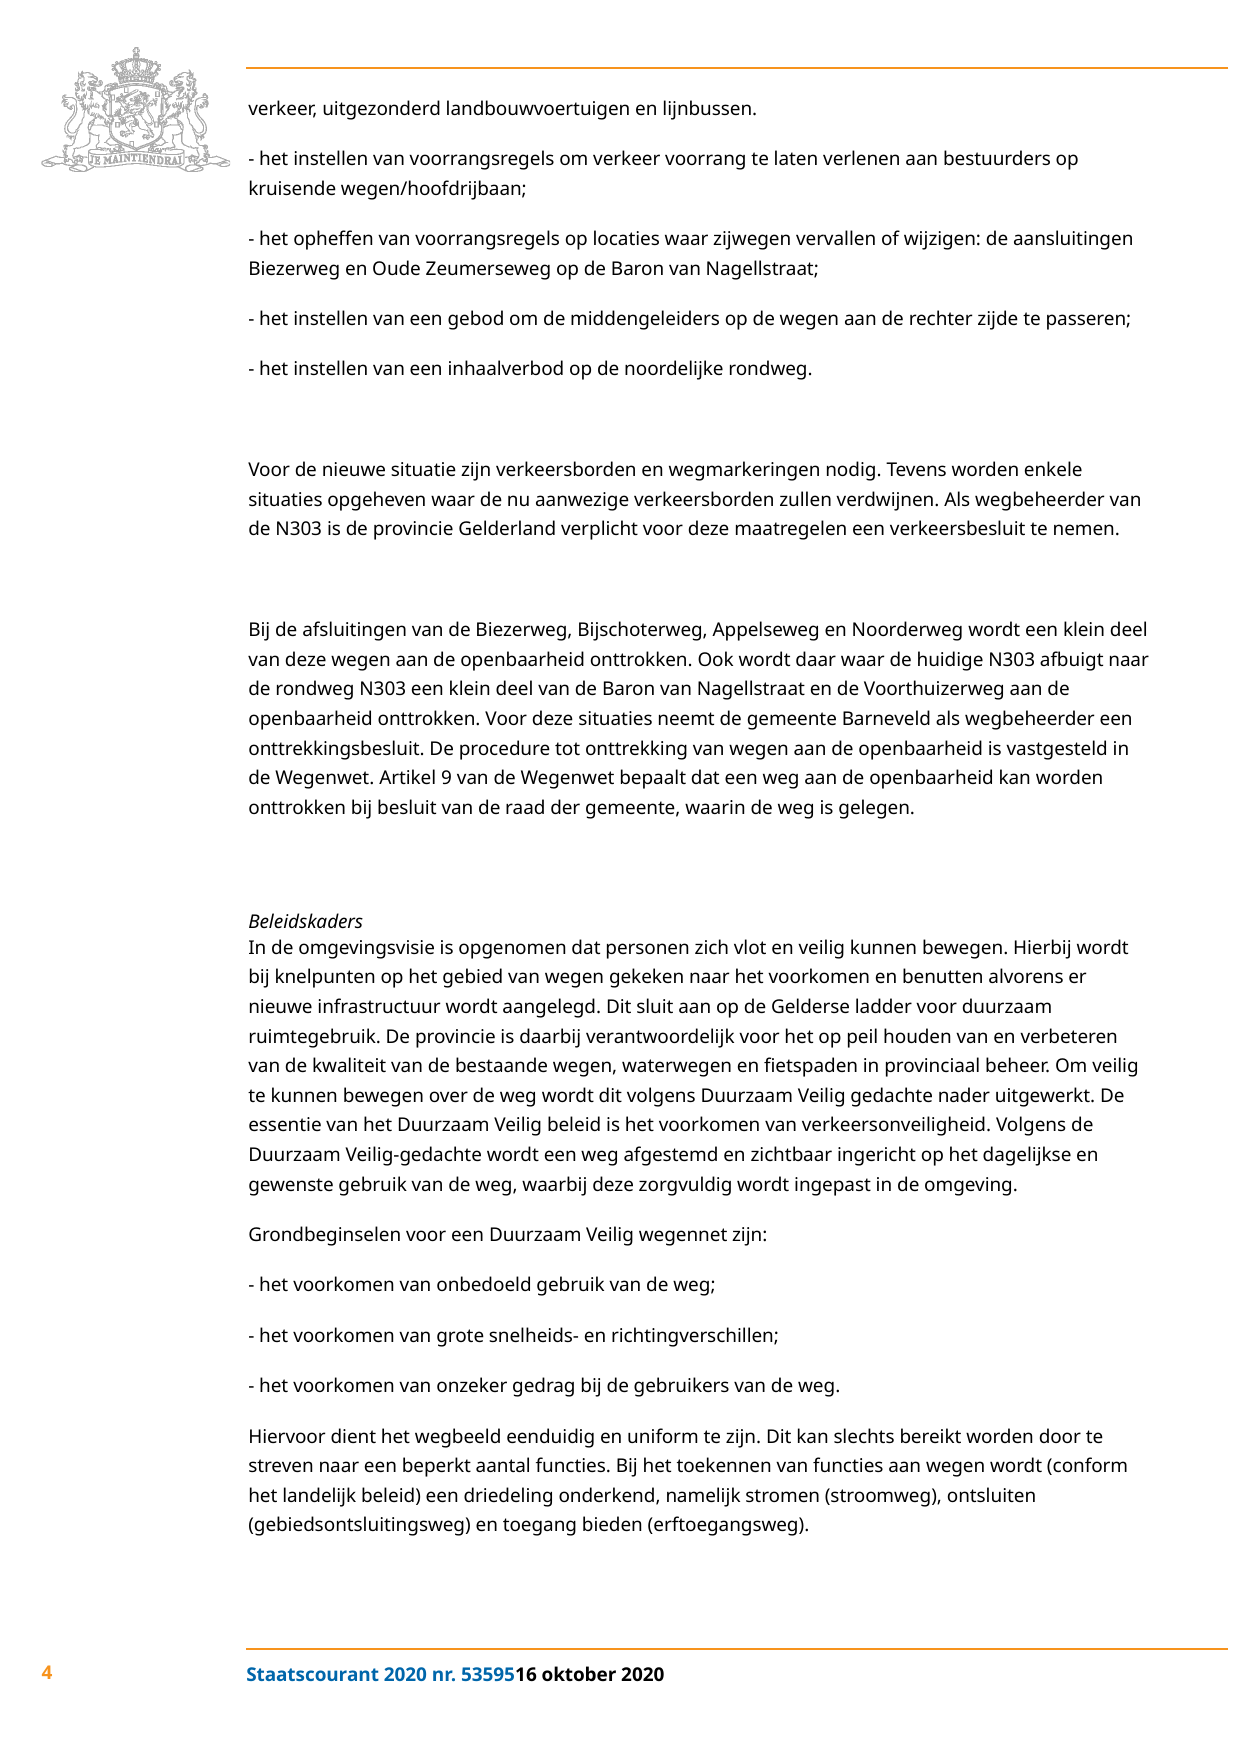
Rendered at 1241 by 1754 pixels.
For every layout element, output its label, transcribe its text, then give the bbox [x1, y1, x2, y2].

text Bij de afsluitingen van de Biezerweg, Bijschoterweg, Appelseweg en Noorderweg wordt een klein deel van deze wegen aan de openbaarheid onttrokken. Ook wordt daar waar de huidige N303 afbuigt naar de rondweg N303 een klein deel van de Baron van Nagellstraat en de Voorthuizerweg aan de openbaarheid onttrokken. Voor deze situaties neemt de gemeente Barneveld als wegbeheerder een onttrekkingsbesluit. De procedure tot onttrekking van wegen aan de openbaarheid is vastgesteld in de Wegenwet. Artikel 9 van de Wegenwet bepaalt dat een weg aan de openbaarheid kan worden onttrokken bij besluit van de raad der gemeente, waarin de weg is gelegen. [248, 616, 1152, 820]
picture [41, 47, 231, 172]
text - het voorkomen van grote snelheids- en richtingverschillen; [248, 1322, 1152, 1348]
text - het opheffen van voorrangsregels op locaties waar zijwegen vervallen of wijzigen: de aansluitingen Biezerweg en Oude Zeumerseweg op de Baron van Nagellstraat; [248, 225, 1152, 281]
text Hiervoor dient het wegbeeld eenduidig en uniform te zijn. Dit kan slechts bereikt worden door te streven naar een beperkt aantal functies. Bij het toekennen van functies aan wegen wordt (conform het landelijk beleid) een driedeling onderkend, namelijk stromen (stroomweg), ontsluiten (gebiedsontsluitingsweg) en toegang bieden (erftoegangsweg). [248, 1423, 1152, 1537]
text - het instellen van een gebod om de middengeleiders op de wegen aan de rechter zijde te passeren; [248, 305, 1152, 331]
text verkeer, uitgezonderd landbouwvoertuigen en lijnbussen. [248, 95, 1152, 121]
text - het voorkomen van onbedoeld gebruik van de weg; [248, 1272, 1152, 1297]
text Voor de nieuwe situatie zijn verkeersborden en wegmarkeringen nodig. Tevens worden enkele situaties opgeheven waar de nu aanwezige verkeersborden zullen verdwijnen. Als wegbeheerder van de N303 is de provincie Gelderland verplicht voor deze maatregelen een verkeersbesluit te nemen. [248, 456, 1152, 541]
text Grondbeginselen voor een Duurzaam Veilig wegennet zijn: [248, 1221, 1152, 1247]
text - het instellen van een inhaalverbod op de noordelijke rondweg. [248, 356, 1152, 381]
text - het voorkomen van onzeker gedrag bij de gebruikers van de weg. [248, 1372, 1152, 1398]
text In de omgevingsvisie is opgenomen dat personen zich vlot en veilig kunnen bewegen. Hierbij wordt bij knelpunten op het gebied van wegen gekeken naar het voorkomen en benutten alvorens er nieuwe infrastructuur wordt aangelegd. Dit sluit aan op de Gelderse ladder voor duurzaam ruimtegebruik. De provincie is daarbij verantwoordelijk voor het op peil houden van en verbeteren van de kwaliteit van de bestaande wegen, waterwegen en fietspaden in provinciaal beheer. Om veilig te kunnen bewegen over de weg wordt dit volgens Duurzaam Veilig gedachte nader uitgewerkt. De essentie van het Duurzaam Veilig beleid is het voorkomen van verkeersonveiligheid. Volgens de Duurzaam Veilig-gedachte wordt een weg afgestemd en zichtbaar ingericht op het dagelijkse en gewenste gebruik van de weg, waarbij deze zorgvuldig wordt ingepast in de omgeving. [248, 934, 1152, 1196]
text Beleidskaders [248, 908, 1152, 934]
text - het instellen van voorrangsregels om verkeer voorrang te laten verlenen aan bestuurders op kruisende wegen/hoofdrijbaan; [248, 145, 1152, 201]
